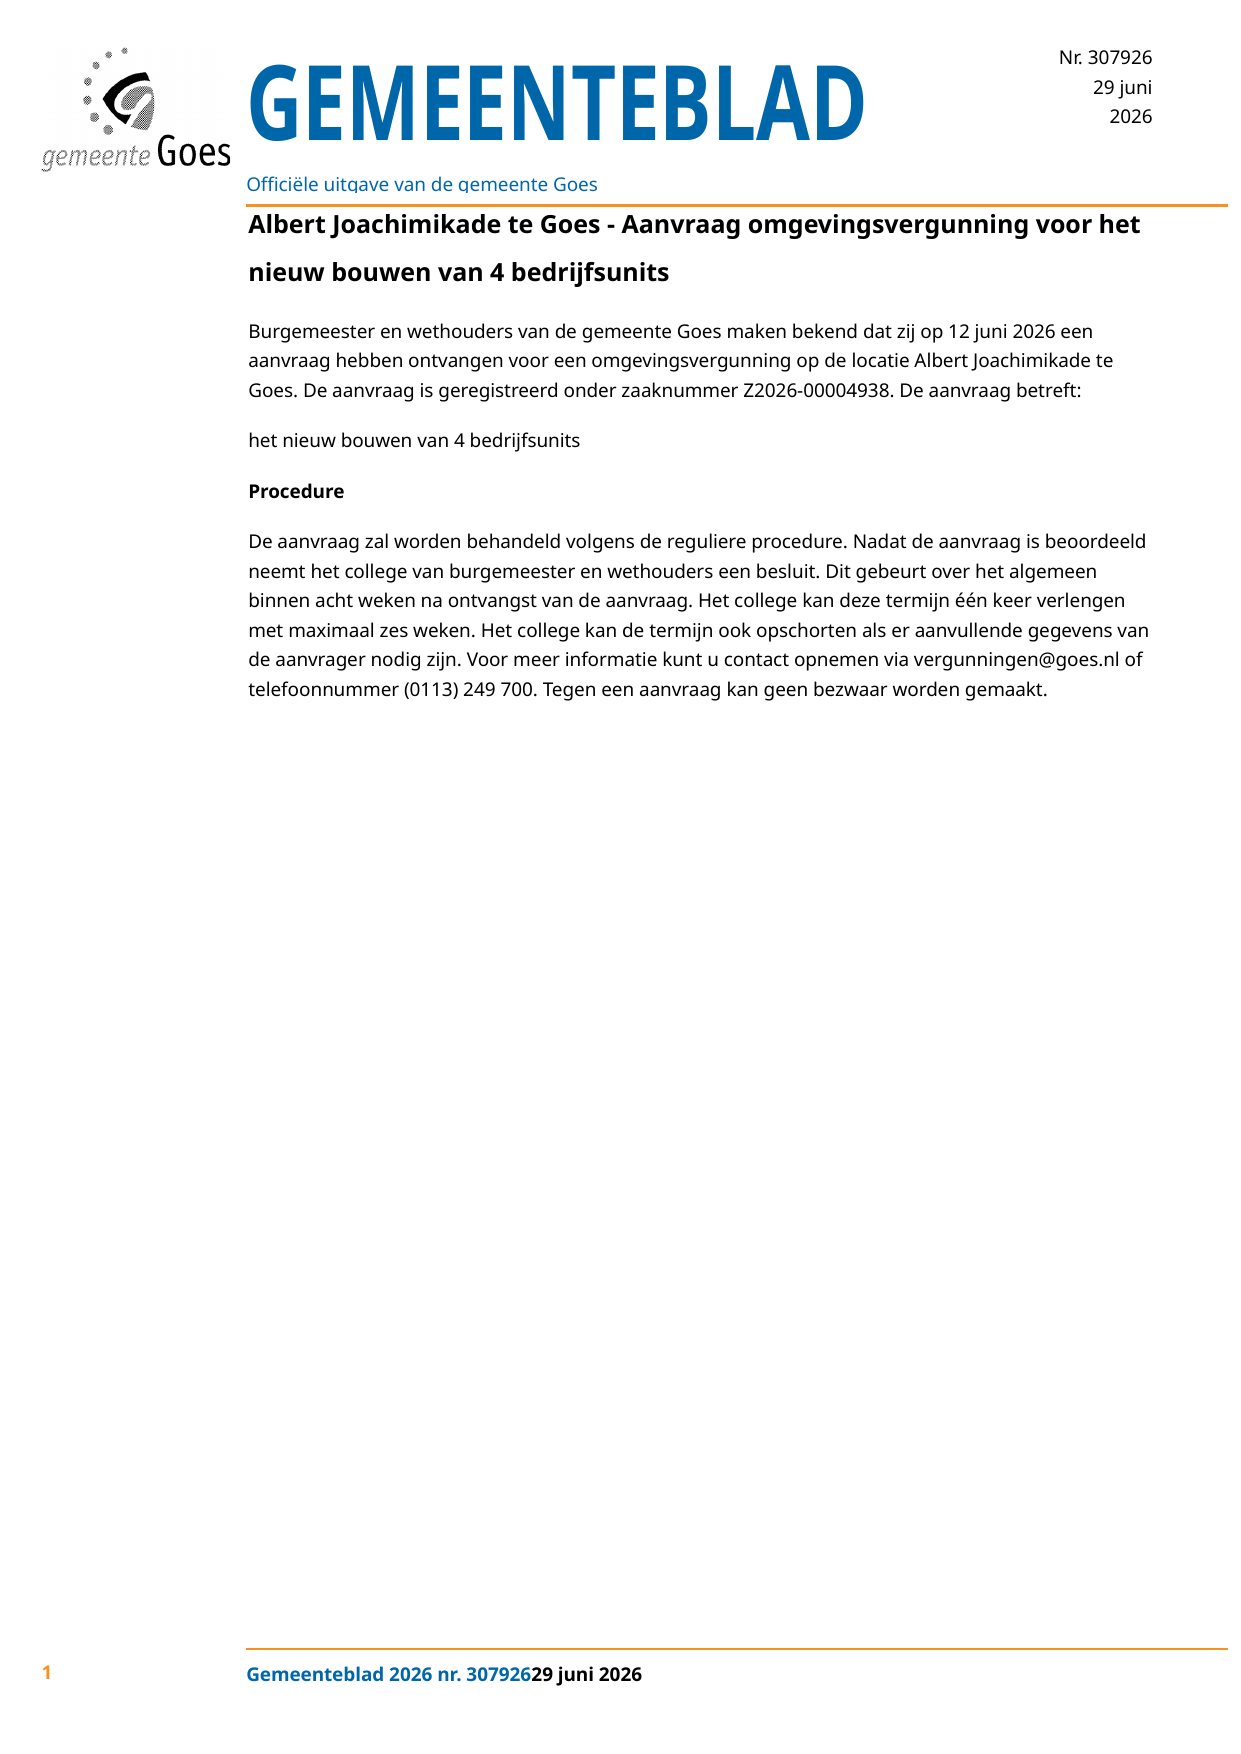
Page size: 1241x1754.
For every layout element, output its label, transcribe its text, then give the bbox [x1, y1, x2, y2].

text Procedure [248, 478, 1152, 504]
text Albert Joachimikade te Goes - Aanvraag omgevingsvergunning voor het nieuw bouwen van 4 bedrijfsunits [248, 207, 1152, 288]
text het nieuw bouwen van 4 bedrijfsunits [248, 427, 1152, 453]
text Burgemeester en wethouders van de gemeente Goes maken bekend dat zij op 12 juni 2026 een aanvraag hebben ontvangen voor een omgevingsvergunning op de locatie Albert Joachimikade te Goes. De aanvraag is geregistreerd onder zaaknummer Z2026-00004938. De aanvraag betreft: [248, 318, 1152, 403]
picture [41, 47, 231, 172]
text De aanvraag zal worden behandeld volgens de reguliere procedure. Nadat de aanvraag is beoordeeld neemt het college van burgemeester en wethouders een besluit. Dit gebeurt over het algemeen binnen acht weken na ontvangst van de aanvraag. Het college kan deze termijn één keer verlengen met maximaal zes weken. Het college kan de termijn ook opschorten als er aanvullende gegevens van de aanvrager nodig zijn. Voor meer informatie kunt u contact opnemen via vergunningen@goes.nl of telefoonnummer (0113) 249 700. Tegen een aanvraag kan geen bezwaar worden gemaakt. [248, 528, 1152, 702]
